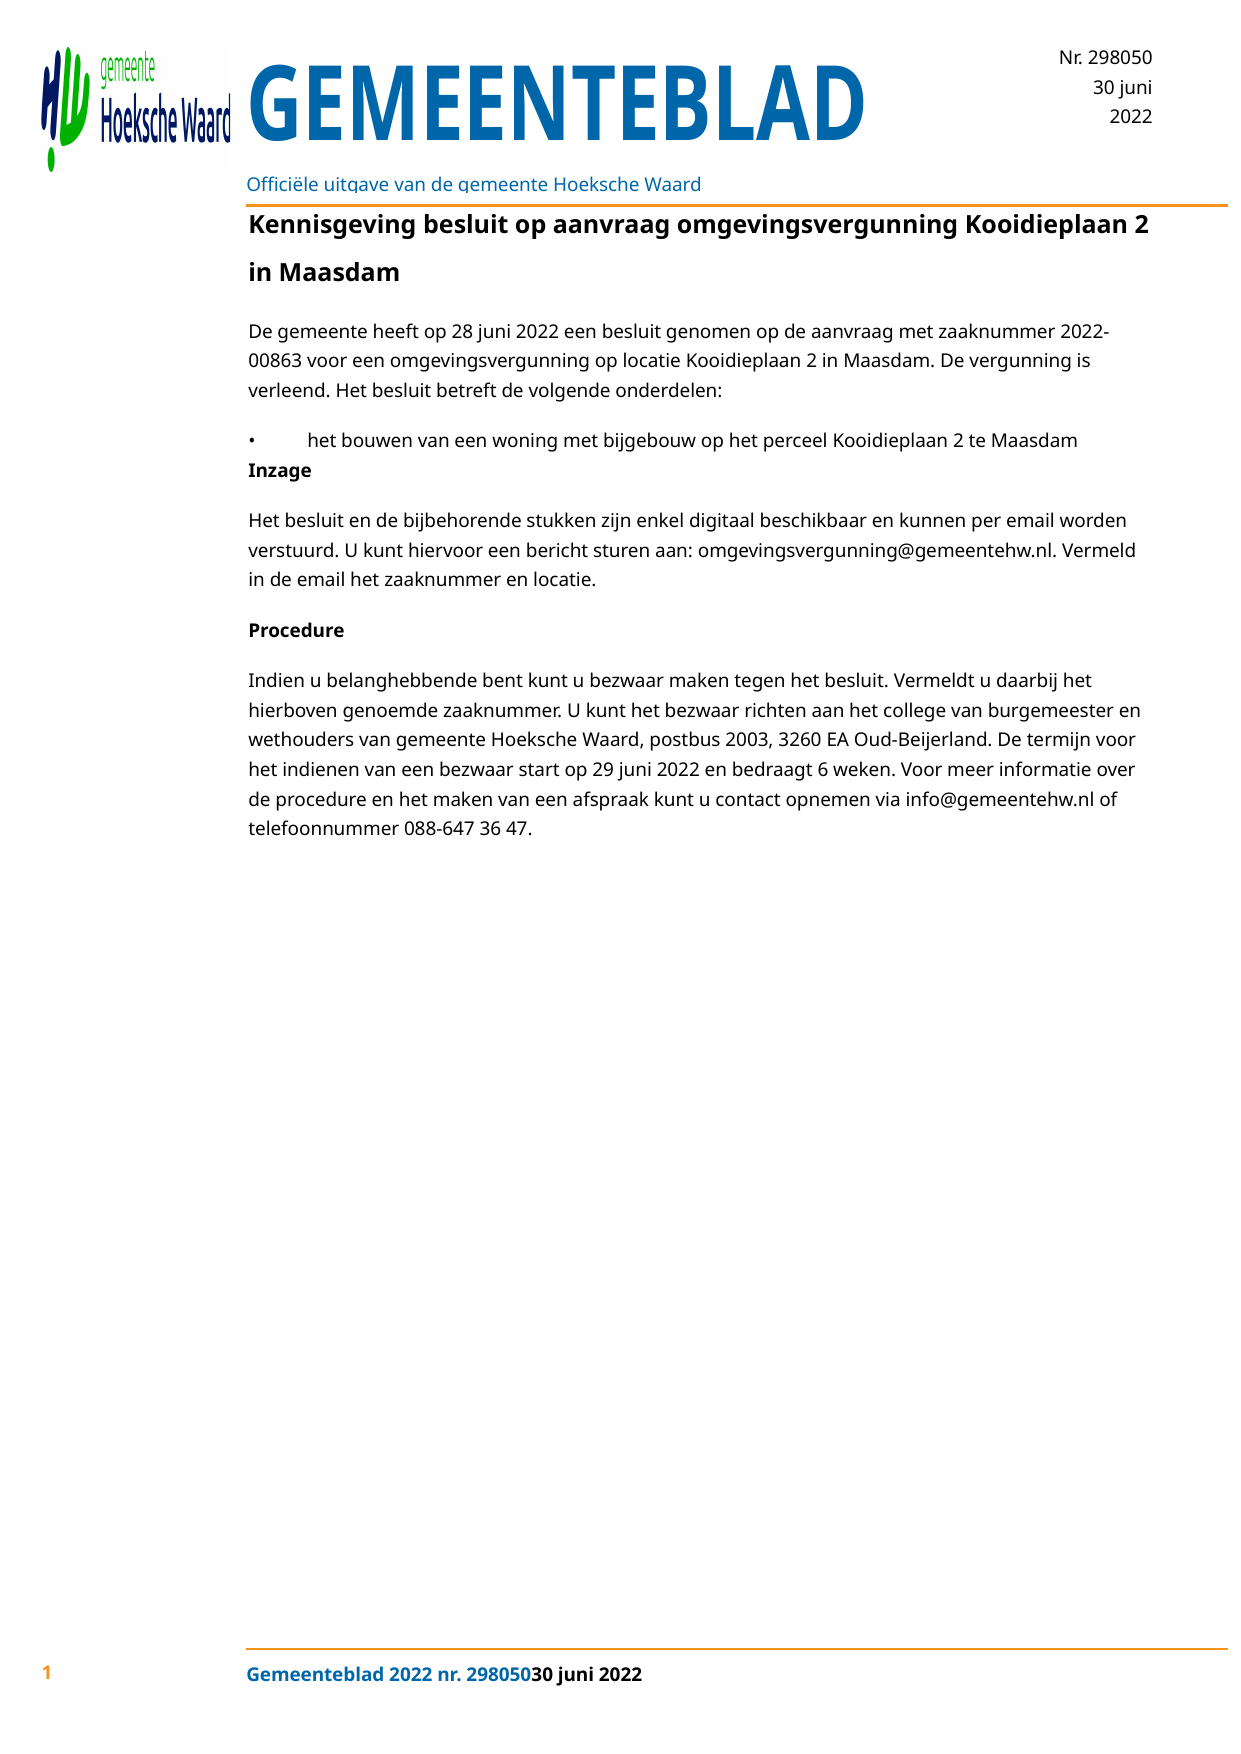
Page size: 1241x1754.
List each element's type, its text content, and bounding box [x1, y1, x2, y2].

text Inzage [248, 457, 1152, 483]
text Het besluit en de bijbehorende stukken zijn enkel digitaal beschikbaar en kunnen per email worden verstuurd. U kunt hiervoor een bericht sturen aan: omgevingsvergunning@gemeentehw.nl. Vermeld in de email het zaaknummer en locatie. [248, 507, 1152, 592]
text Indien u belanghebbende bent kunt u bezwaar maken tegen het besluit. Vermeldt u daarbij het hierboven genoemde zaaknummer. U kunt het bezwaar richten aan het college van burgemeester en wethouders van gemeente Hoeksche Waard, postbus 2003, 3260 EA Oud-Beijerland. De termijn voor het indienen van een bezwaar start op 29 juni 2022 en bedraagt 6 weken. Voor meer informatie over de procedure en het maken van een afspraak kunt u contact opnemen via info@gemeentehw.nl of telefoonnummer 088-647 36 47. [248, 667, 1152, 841]
picture [41, 47, 231, 172]
text De gemeente heeft op 28 juni 2022 een besluit genomen op de aanvraag met zaaknummer 2022-00863 voor een omgevingsvergunning op locatie Kooidieplaan 2 in Maasdam. De vergunning is verleend. Het besluit betreft de volgende onderdelen: [248, 318, 1152, 403]
list het bouwen van een woning met bijgebouw op het perceel Kooidieplaan 2 te Maasdam [248, 427, 1152, 453]
text Procedure [248, 617, 1152, 643]
text Kennisgeving besluit op aanvraag omgevingsvergunning Kooidieplaan 2 in Maasdam [248, 207, 1152, 288]
